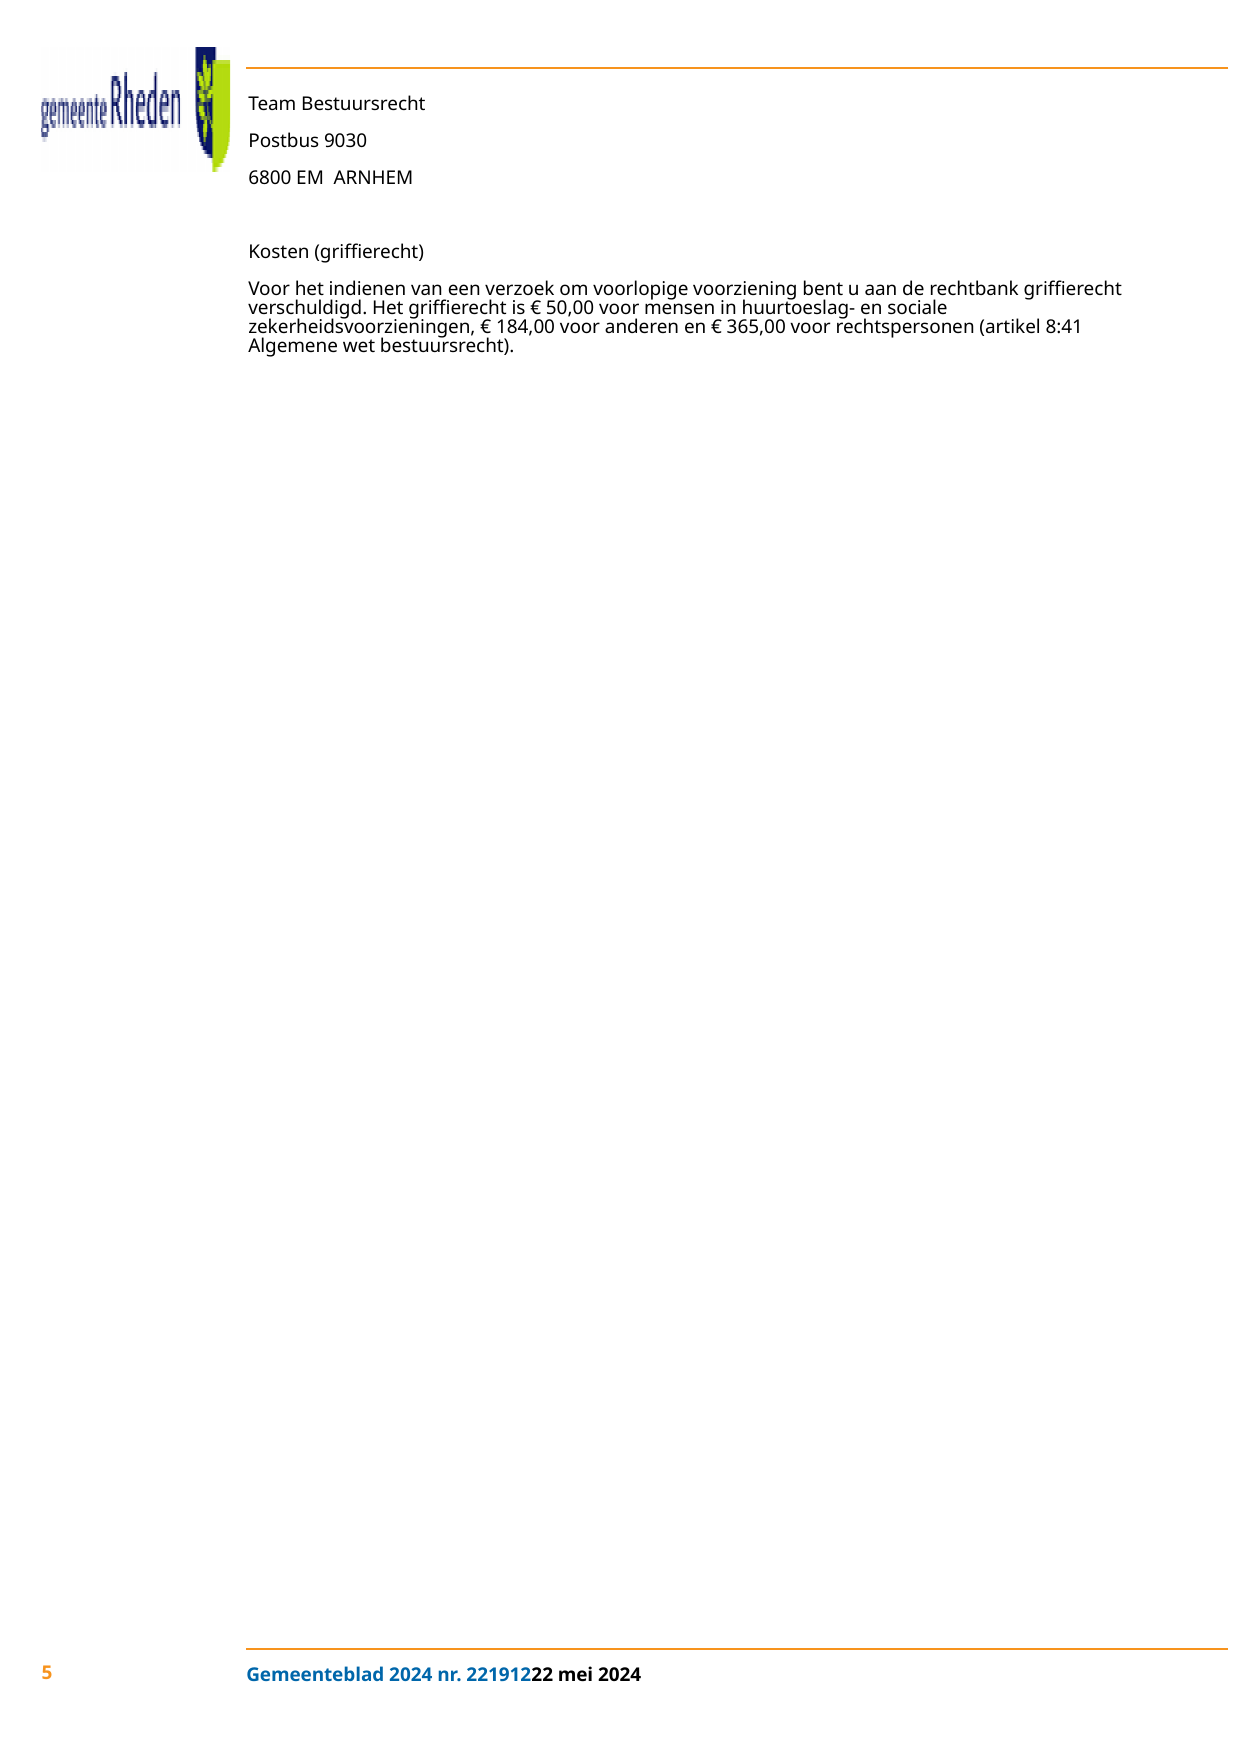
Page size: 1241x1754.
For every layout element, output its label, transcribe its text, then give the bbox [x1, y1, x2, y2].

text 6800 EM ARNHEM [248, 169, 1152, 188]
text Postbus 9030 [248, 132, 1152, 151]
text Team Bestuursrecht [248, 95, 1152, 114]
text Kosten (griffierecht) [248, 243, 1152, 262]
picture [41, 47, 231, 172]
text Voor het indienen van een verzoek om voorlopige voorziening bent u aan de rechtbank griffierecht verschuldigd. Het griffierecht is € 50,00 voor mensen in huurtoeslag- en sociale zekerheidsvoorzieningen, € 184,00 voor anderen en € 365,00 voor rechtspersonen (artikel 8:41 Algemene wet bestuursrecht). [248, 280, 1152, 357]
